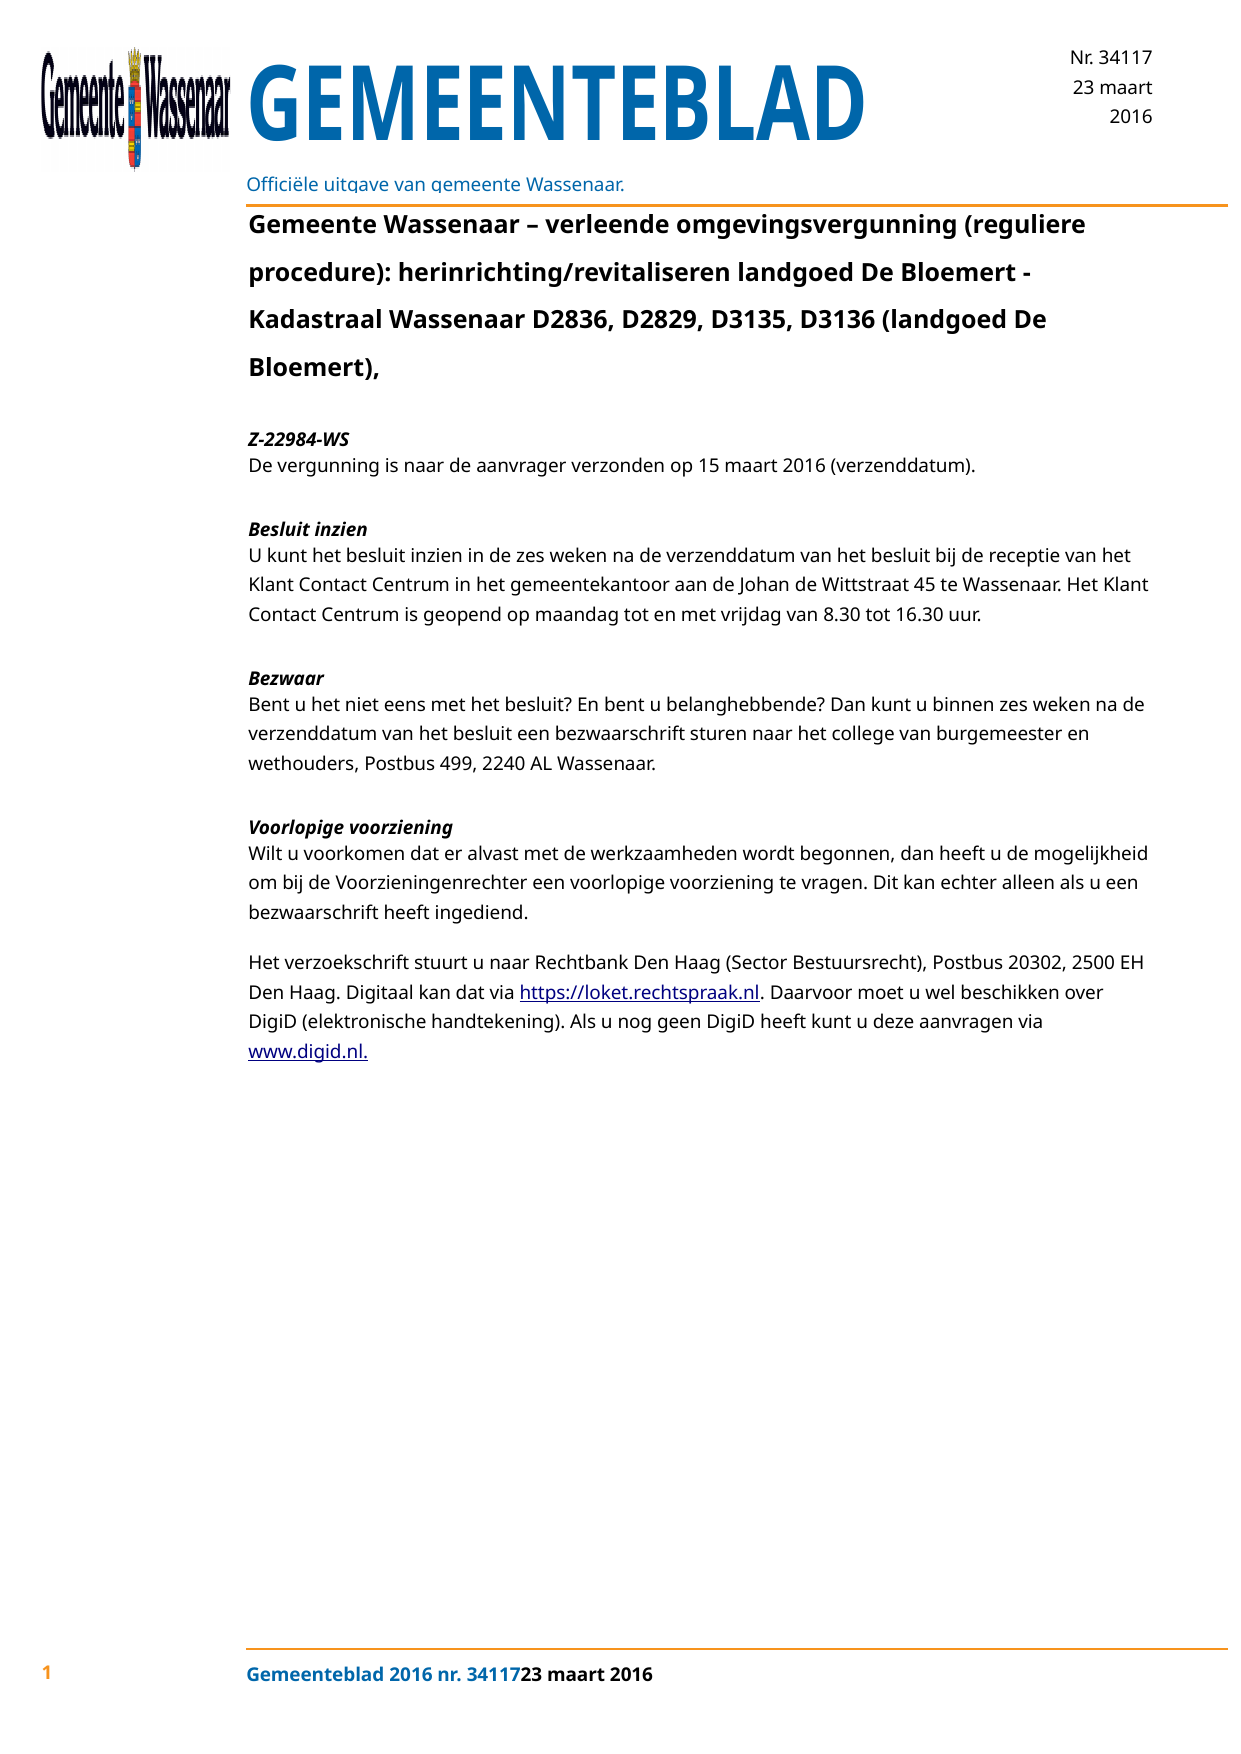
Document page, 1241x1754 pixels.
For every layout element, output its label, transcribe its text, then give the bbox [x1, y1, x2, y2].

text Z-22984-WS [248, 427, 1152, 452]
text Het verzoekschrift stuurt u naar Rechtbank Den Haag (Sector Bestuursrecht), Postbus 20302, 2500 EH Den Haag. Digitaal kan dat via https://loket.rechtspraak.nl. Daarvoor moet u wel beschikken over DigiD (elektronische handtekening). Als u nog geen DigiD heeft kunt u deze aanvragen via www.digid.nl. [248, 949, 1152, 1064]
text Voorlopige voorziening [248, 814, 1152, 840]
picture [41, 47, 231, 172]
text U kunt het besluit inzien in de zes weken na de verzenddatum van het besluit bij de receptie van het Klant Contact Centrum in het gemeentekantoor aan de Johan de Wittstraat 45 te Wassenaar. Het Klant Contact Centrum is geopend op maandag tot en met vrijdag van 8.30 tot 16.30 uur. [248, 542, 1152, 627]
text Besluit inzien [248, 516, 1152, 542]
text Gemeente Wassenaar – verleende omgevingsvergunning (reguliere procedure): herinrichting/revitaliseren landgoed De Bloemert - Kadastraal Wassenaar D2836, D2829, D3135, D3136 (landgoed De Bloemert), [248, 207, 1152, 384]
text Bezwaar [248, 665, 1152, 691]
text De vergunning is naar de aanvrager verzonden op 15 maart 2016 (verzenddatum). [248, 452, 1152, 478]
text Wilt u voorkomen dat er alvast met de werkzaamheden wordt begonnen, dan heeft u de mogelijkheid om bij de Voorzieningenrechter een voorlopige voorziening te vragen. Dit kan echter alleen als u een bezwaarschrift heeft ingediend. [248, 840, 1152, 925]
text Bent u het niet eens met het besluit? En bent u belanghebbende? Dan kunt u binnen zes weken na de verzenddatum van het besluit een bezwaarschrift sturen naar het college van burgemeester en wethouders, Postbus 499, 2240 AL Wassenaar. [248, 691, 1152, 776]
